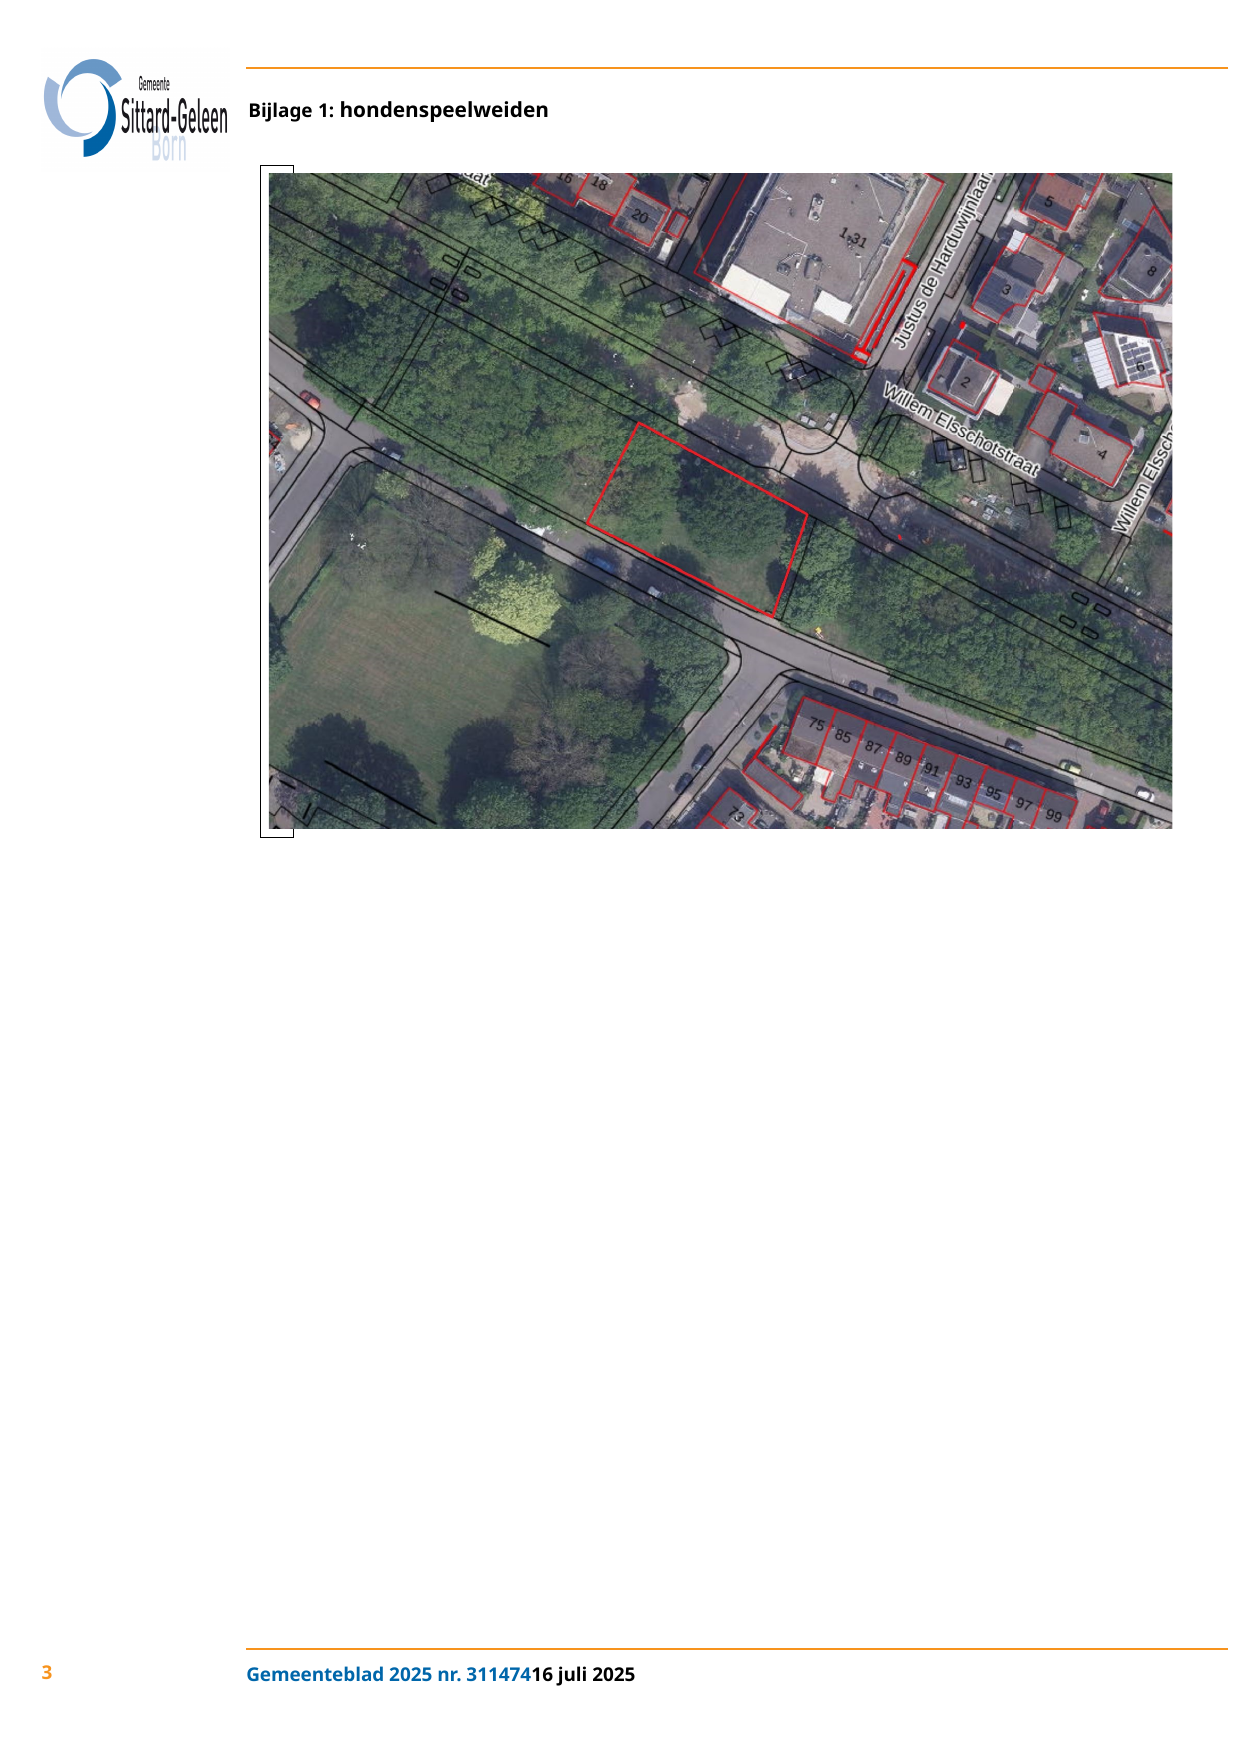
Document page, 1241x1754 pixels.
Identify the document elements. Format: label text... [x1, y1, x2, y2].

picture [41, 47, 231, 172]
text Bijlage 1: hondenspeelweiden [248, 95, 1152, 123]
picture [268, 173, 1173, 829]
